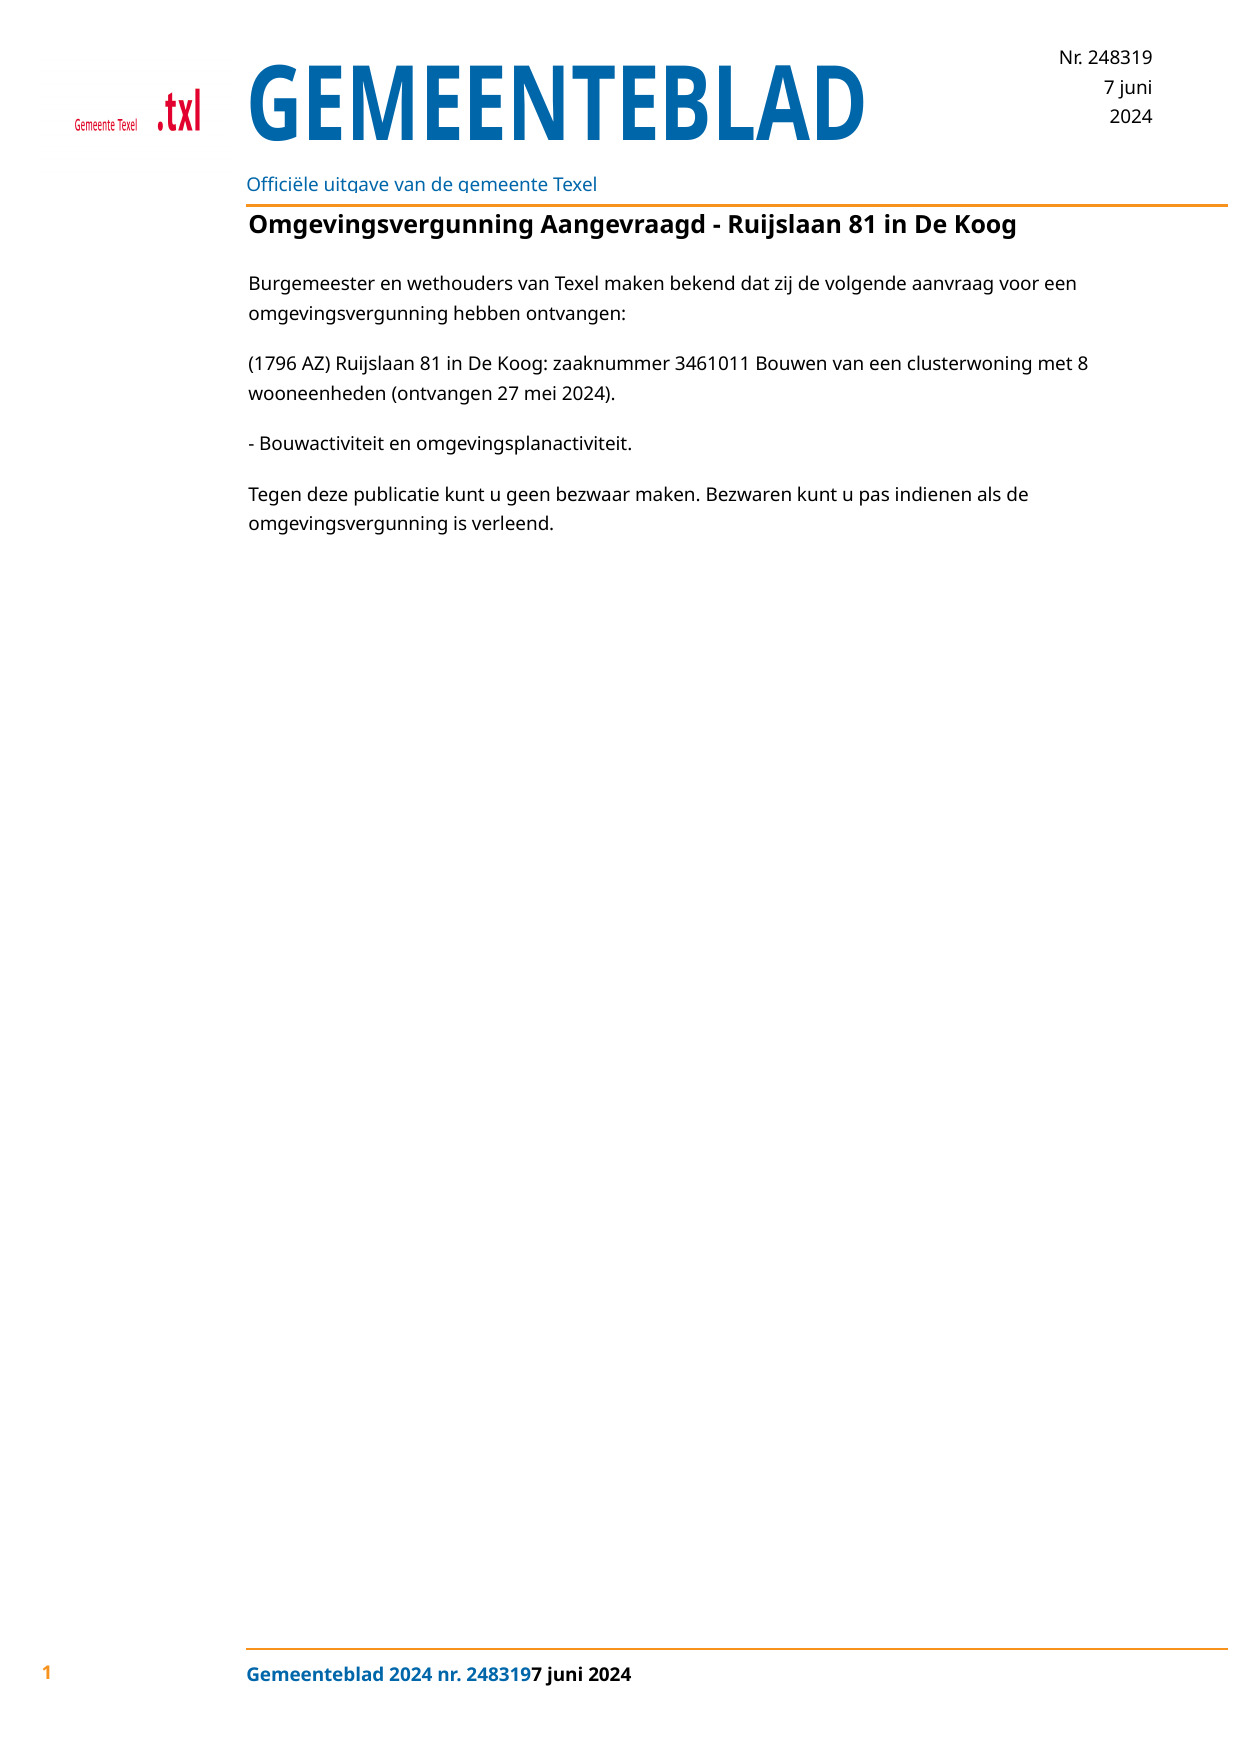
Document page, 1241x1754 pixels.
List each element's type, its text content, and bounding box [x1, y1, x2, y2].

text Burgemeester en wethouders van Texel maken bekend dat zij de volgende aanvraag voor een omgevingsvergunning hebben ontvangen: [248, 270, 1152, 326]
text Tegen deze publicatie kunt u geen bezwaar maken. Bezwaren kunt u pas indienen als de omgevingsvergunning is verleend. [248, 481, 1152, 536]
text (1796 AZ) Ruijslaan 81 in De Koog: zaaknummer 3461011 Bouwen van een clusterwoning met 8 wooneenheden (ontvangen 27 mei 2024). [248, 350, 1152, 406]
picture [41, 47, 231, 172]
text - Bouwactiviteit en omgevingsplanactiviteit. [248, 430, 1152, 456]
text Omgevingsvergunning Aangevraagd - Ruijslaan 81 in De Koog [248, 207, 1152, 241]
